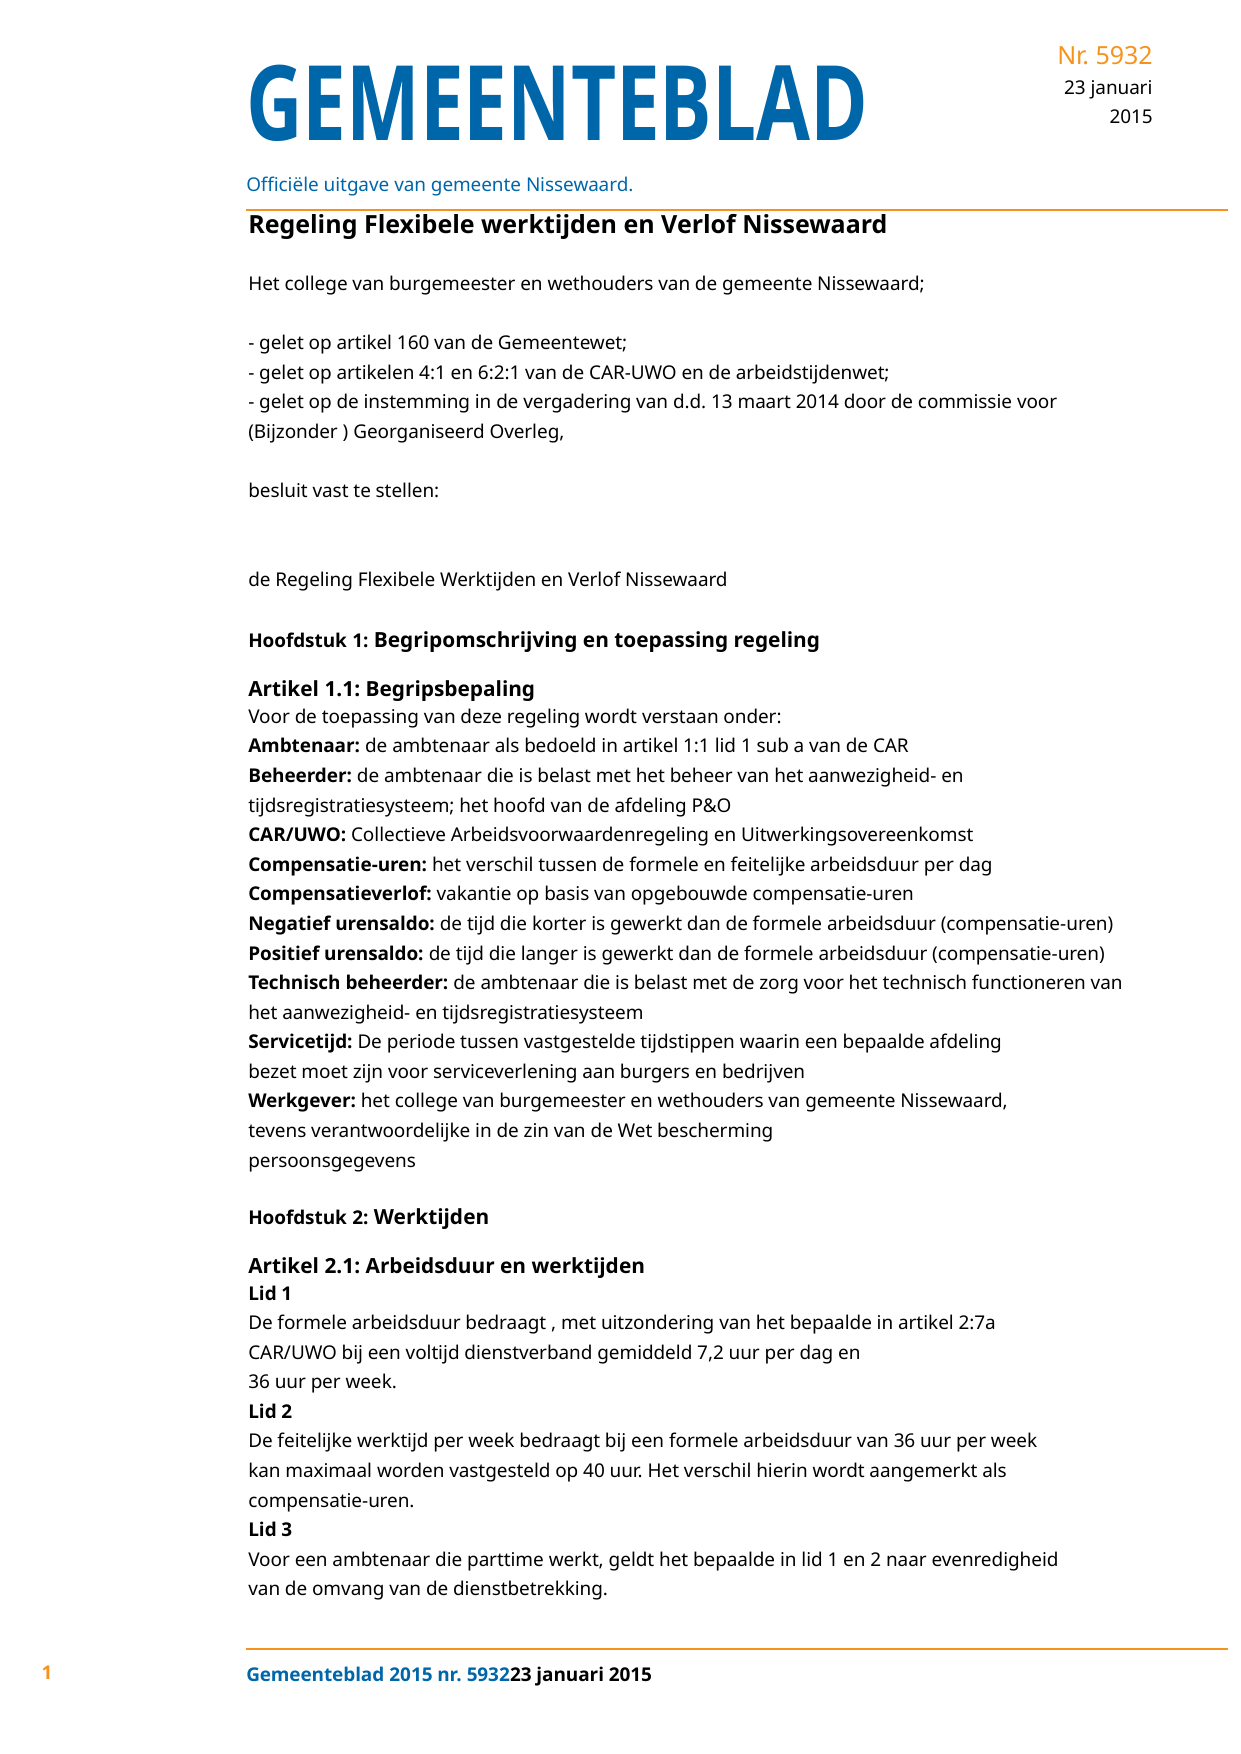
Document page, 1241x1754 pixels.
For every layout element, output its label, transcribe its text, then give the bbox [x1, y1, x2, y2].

text Beheerder: de ambtenaar die is belast met het beheer van het aanwezigheid- en [248, 762, 1152, 788]
text - gelet op de instemming in de vergadering van d.d. 13 maart 2014 door de commissie voor [248, 389, 1152, 414]
text tijdsregistratiesysteem; het hoofd van de afdeling P&O [248, 792, 1152, 817]
text - gelet op artikel 160 van de Gemeentewet; [248, 329, 1152, 355]
text Voor een ambtenaar die parttime werkt, geldt het bepaalde in lid 1 en 2 naar evenredigheid [248, 1546, 1152, 1572]
text Artikel 2.1: Arbeidsduur en werktijden [248, 1251, 1152, 1280]
text Lid 1 [248, 1280, 1152, 1306]
text Hoofdstuk 2: Werktijden [248, 1202, 1152, 1231]
text (Bijzonder ) Georganiseerd Overleg, [248, 418, 1152, 444]
text van de omvang van de dienstbetrekking. [248, 1576, 1152, 1601]
text 36 uur per week. [248, 1368, 1152, 1394]
text compensatie-uren. [248, 1487, 1152, 1513]
text Hoofdstuk 1: Begripomschrijving en toepassing regeling [248, 625, 1152, 654]
text Compensatieverlof: vakantie op basis van opgebouwde compensatie-uren [248, 881, 1152, 906]
text De feitelijke werktijd per week bedraagt bij een formele arbeidsduur van 36 uur per week [248, 1428, 1152, 1453]
text - gelet op artikelen 4:1 en 6:2:1 van de CAR-UWO en de arbeidstijdenwet; [248, 359, 1152, 385]
text De formele arbeidsduur bedraagt , met uitzondering van het bepaalde in artikel 2:7a [248, 1309, 1152, 1335]
text Ambtenaar: de ambtenaar als bedoeld in artikel 1:1 lid 1 sub a van de CAR [248, 733, 1152, 758]
text Voor de toepassing van deze regeling wordt verstaan onder: [248, 703, 1152, 729]
text Het college van burgemeester en wethouders van de gemeente Nissewaard; [248, 270, 1152, 296]
text Technisch beheerder: de ambtenaar die is belast met de zorg voor het technisch functioneren van [248, 969, 1152, 995]
text CAR/UWO bij een voltijd dienstverband gemiddeld 7,2 uur per dag en [248, 1339, 1152, 1365]
picture [41, 47, 231, 172]
text persoonsgegevens [248, 1147, 1152, 1172]
text Negatief urensaldo: de tijd die korter is gewerkt dan de formele arbeidsduur (compensatie-uren) [248, 910, 1152, 936]
text besluit vast te stellen: [248, 477, 1152, 503]
text tevens verantwoordelijke in de zin van de Wet bescherming [248, 1117, 1152, 1143]
text kan maximaal worden vastgesteld op 40 uur. Het verschil hierin wordt aangemerkt als [248, 1457, 1152, 1483]
text de Regeling Flexibele Werktijden en Verlof Nissewaard [248, 566, 1152, 592]
text Positief urensaldo: de tijd die langer is gewerkt dan de formele arbeidsduur (compensatie-uren) [248, 940, 1152, 965]
text Werkgever: het college van burgemeester en wethouders van gemeente Nissewaard, [248, 1088, 1152, 1113]
text Compensatie-uren: het verschil tussen de formele en feitelijke arbeidsduur per dag [248, 851, 1152, 877]
text Lid 2 [248, 1398, 1152, 1424]
text Servicetijd: De periode tussen vastgestelde tijdstippen waarin een bepaalde afdeling [248, 1028, 1152, 1054]
text Lid 3 [248, 1516, 1152, 1542]
text Regeling Flexibele werktijden en Verlof Nissewaard [248, 211, 1152, 241]
text het aanwezigheid- en tijdsregistratiesysteem [248, 999, 1152, 1024]
text Artikel 1.1: Begripsbepaling [248, 674, 1152, 703]
text bezet moet zijn voor serviceverlening aan burgers en bedrijven [248, 1058, 1152, 1084]
text CAR/UWO: Collectieve Arbeidsvoorwaardenregeling en Uitwerkingsovereenkomst [248, 821, 1152, 847]
